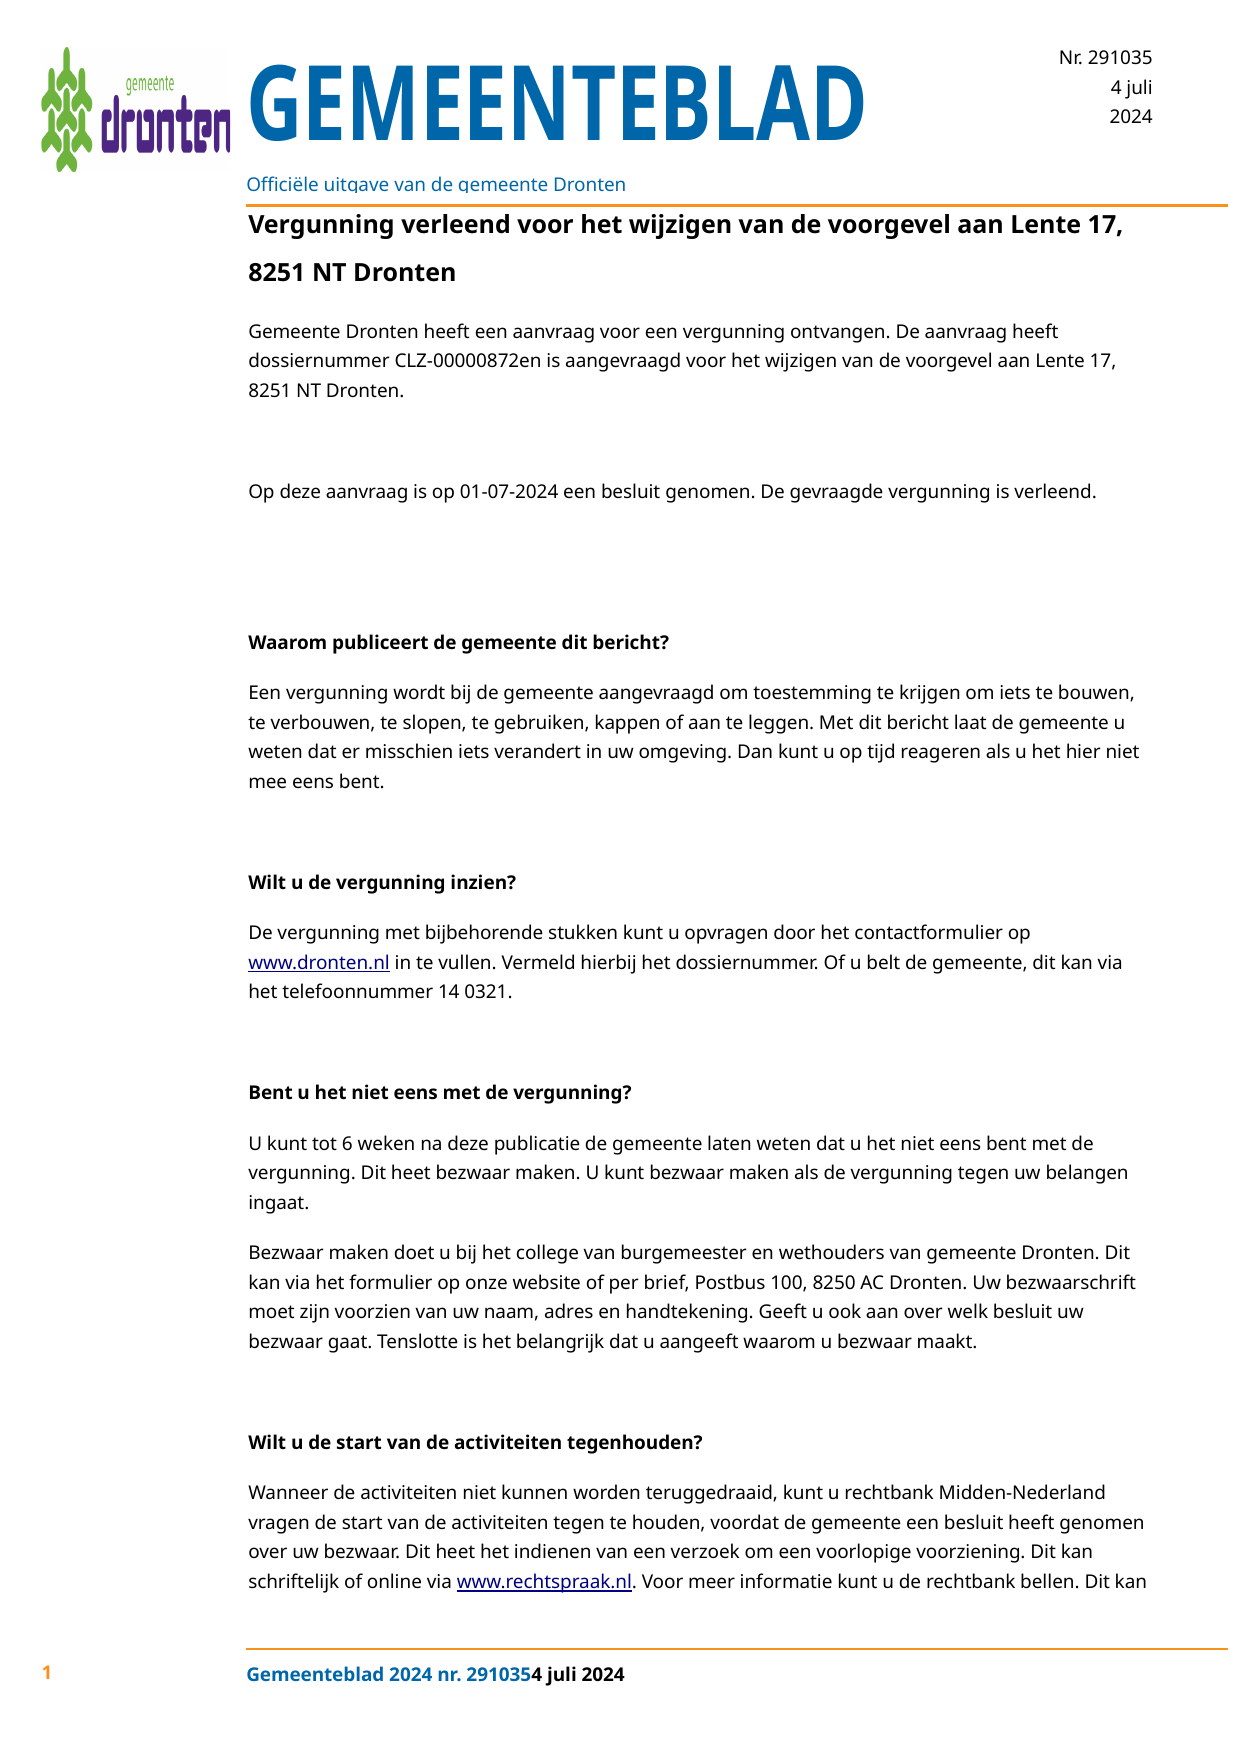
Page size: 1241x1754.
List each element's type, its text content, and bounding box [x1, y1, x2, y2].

text Vergunning verleend voor het wijzigen van de voorgevel aan Lente 17, 8251 NT Dronten [248, 207, 1152, 288]
text Wanneer de activiteiten niet kunnen worden teruggedraaid, kunt u rechtbank Midden-Nederland vragen de start van de activiteiten tegen te houden, voordat de gemeente een besluit heeft genomen over uw bezwaar. Dit heet het indienen van een verzoek om een voorlopige voorziening. Dit kan schriftelijk of online via www.rechtspraak.nl. Voor meer informatie kunt u de rechtbank bellen. Dit kan [248, 1479, 1152, 1594]
text Gemeente Dronten heeft een aanvraag voor een vergunning ontvangen. De aanvraag heeft dossiernummer CLZ-00000872en is aangevraagd voor het wijzigen van de voorgevel aan Lente 17, 8251 NT Dronten. [248, 318, 1152, 403]
text De vergunning met bijbehorende stukken kunt u opvragen door het contactformulier op www.dronten.nl in te vullen. Vermeld hierbij het dossiernummer. Of u belt de gemeente, dit kan via het telefoonnummer 14 0321. [248, 919, 1152, 1004]
text Bent u het niet eens met de vergunning? [248, 1079, 1152, 1105]
text Wilt u de start van de activiteiten tegenhouden? [248, 1429, 1152, 1455]
text Een vergunning wordt bij de gemeente aangevraagd om toestemming te krijgen om iets te bouwen, te verbouwen, te slopen, te gebruiken, kappen of aan te leggen. Met dit bericht laat de gemeente u weten dat er misschien iets verandert in uw omgeving. Dan kunt u op tijd reageren als u het hier niet mee eens bent. [248, 679, 1152, 794]
text Wilt u de vergunning inzien? [248, 869, 1152, 895]
text Bezwaar maken doet u bij het college van burgemeester en wethouders van gemeente Dronten. Dit kan via het formulier op onze website of per brief, Postbus 100, 8250 AC Dronten. Uw bezwaarschrift moet zijn voorzien van uw naam, adres en handtekening. Geeft u ook aan over welk besluit uw bezwaar gaat. Tenslotte is het belangrijk dat u aangeeft waarom u bezwaar maakt. [248, 1239, 1152, 1354]
text Op deze aanvraag is op 01-07-2024 een besluit genomen. De gevraagde vergunning is verleend. [248, 478, 1152, 504]
text Waarom publiceert de gemeente dit bericht? [248, 629, 1152, 655]
picture [41, 47, 231, 172]
text U kunt tot 6 weken na deze publicatie de gemeente laten weten dat u het niet eens bent met de vergunning. Dit heet bezwaar maken. U kunt bezwaar maken als de vergunning tegen uw belangen ingaat. [248, 1130, 1152, 1215]
